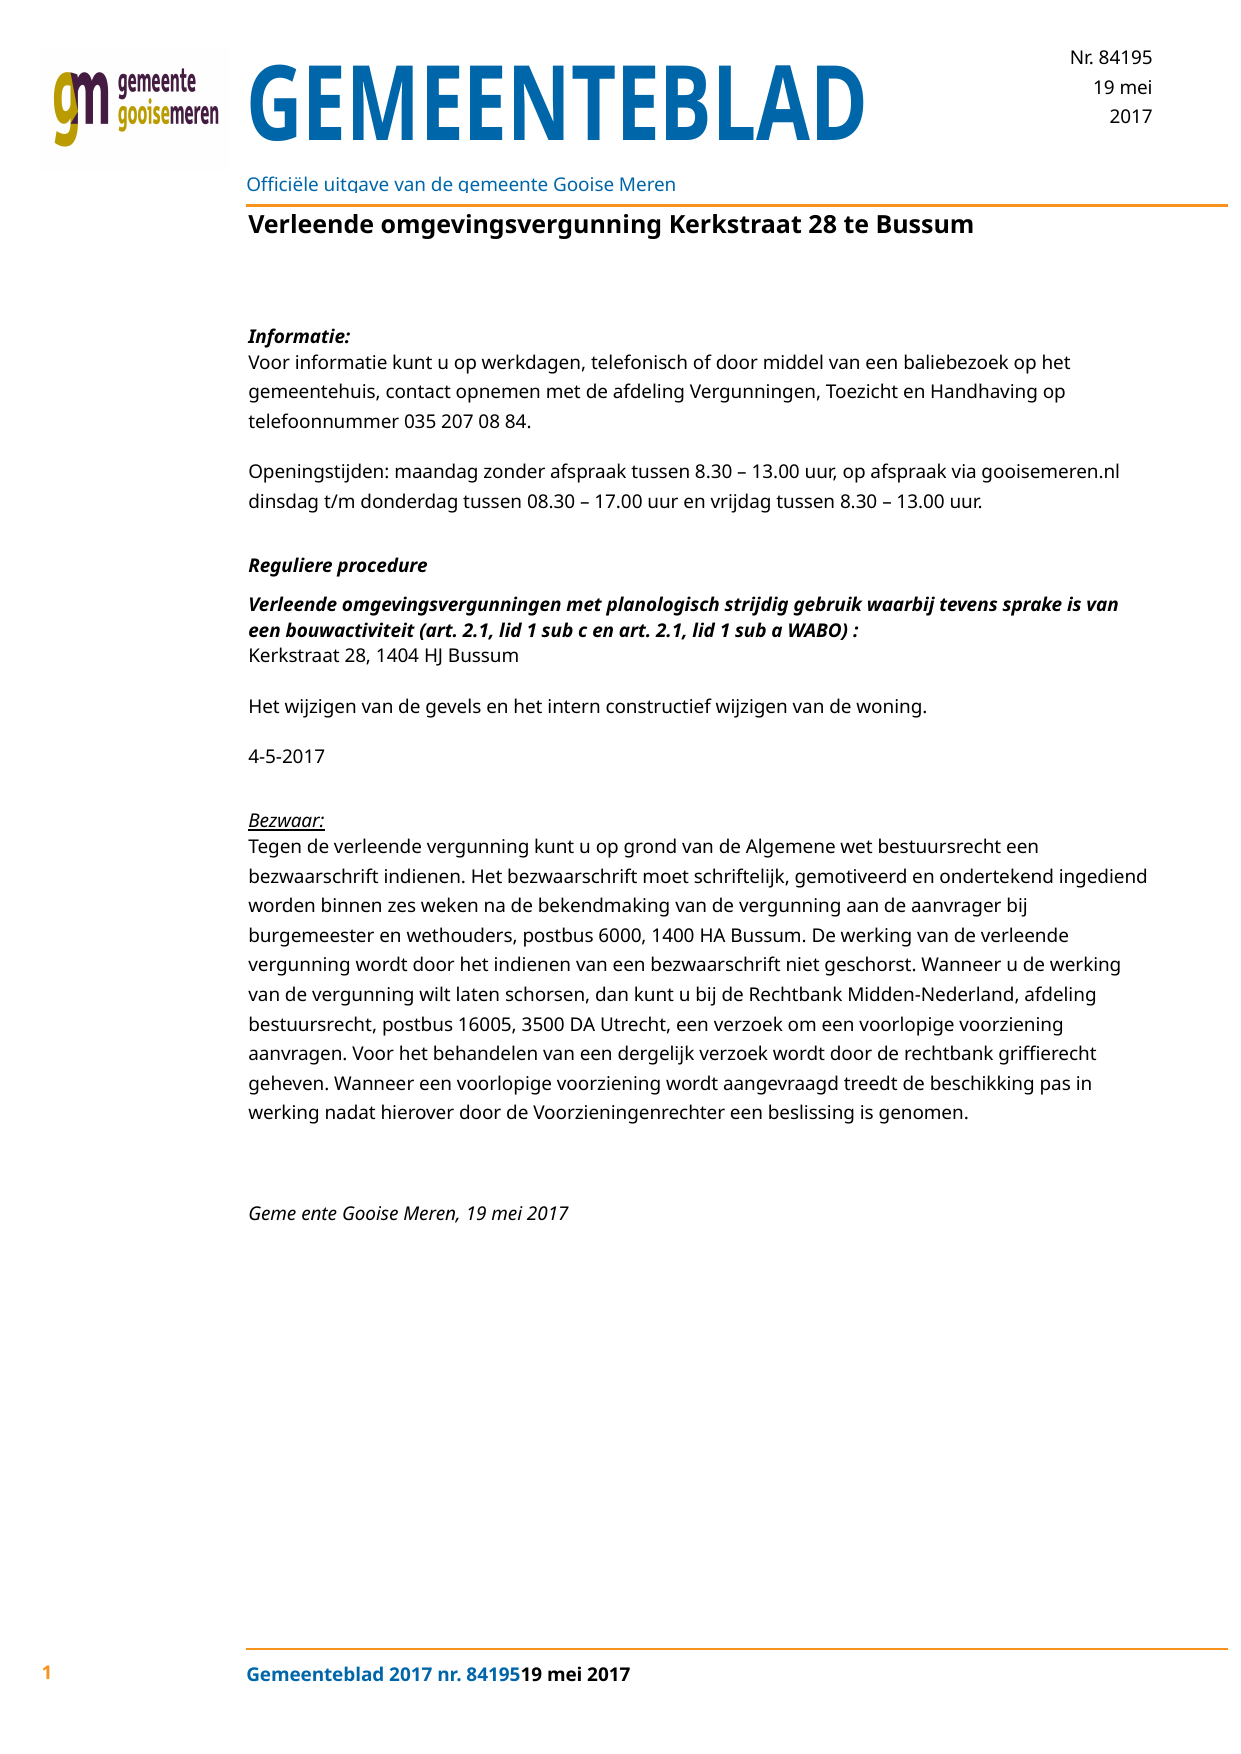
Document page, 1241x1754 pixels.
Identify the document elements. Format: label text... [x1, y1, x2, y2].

text Geme ente Gooise Meren, 19 mei 2017 [248, 1200, 1152, 1226]
text Het wijzigen van de gevels en het intern constructief wijzigen van de woning. [248, 693, 1152, 719]
text Bezwaar: [248, 807, 1152, 833]
text Tegen de verleende vergunning kunt u op grond van de Algemene wet bestuursrecht een bezwaarschrift indienen. Het bezwaarschrift moet schriftelijk, gemotiveerd en ondertekend ingediend worden binnen zes weken na de bekendmaking van de vergunning aan de aanvrager bij burgemeester en wethouders, postbus 6000, 1400 HA Bussum. De werking van de verleende vergunning wordt door het indienen van een bezwaarschrift niet geschorst. Wanneer u de werking van de vergunning wilt laten schorsen, dan kunt u bij de Rechtbank Midden-Nederland, afdeling bestuursrecht, postbus 16005, 3500 DA Utrecht, een verzoek om een voorlopige voorziening aanvragen. Voor het behandelen van een dergelijk verzoek wordt door de rechtbank griffierecht geheven. Wanneer een voorlopige voorziening wordt aangevraagd treedt de beschikking pas in werking nadat hierover door de Voorzieningenrechter een beslissing is genomen. [248, 833, 1152, 1125]
text Verleende omgevingsvergunning Kerkstraat 28 te Bussum [248, 207, 1152, 241]
text Informatie: [248, 323, 1152, 349]
text 4-5-2017 [248, 743, 1152, 769]
picture [41, 47, 231, 172]
text Verleende omgevingsvergunningen met planologisch strijdig gebruik waarbij tevens sprake is van een bouwactiviteit (art. 2.1, lid 1 sub c en art. 2.1, lid 1 sub a WABO) : [248, 591, 1152, 643]
text Kerkstraat 28, 1404 HJ Bussum [248, 643, 1152, 668]
text Openingstijden: maandag zonder afspraak tussen 8.30 – 13.00 uur, op afspraak via gooisemeren.nl dinsdag t/m donderdag tussen 08.30 – 17.00 uur en vrijdag tussen 8.30 – 13.00 uur. [248, 458, 1152, 514]
text Voor informatie kunt u op werkdagen, telefonisch of door middel van een baliebezoek op het gemeentehuis, contact opnemen met de afdeling Vergunningen, Toezicht en Handhaving op telefoonnummer 035 207 08 84. [248, 349, 1152, 434]
text Reguliere procedure [248, 552, 1152, 578]
